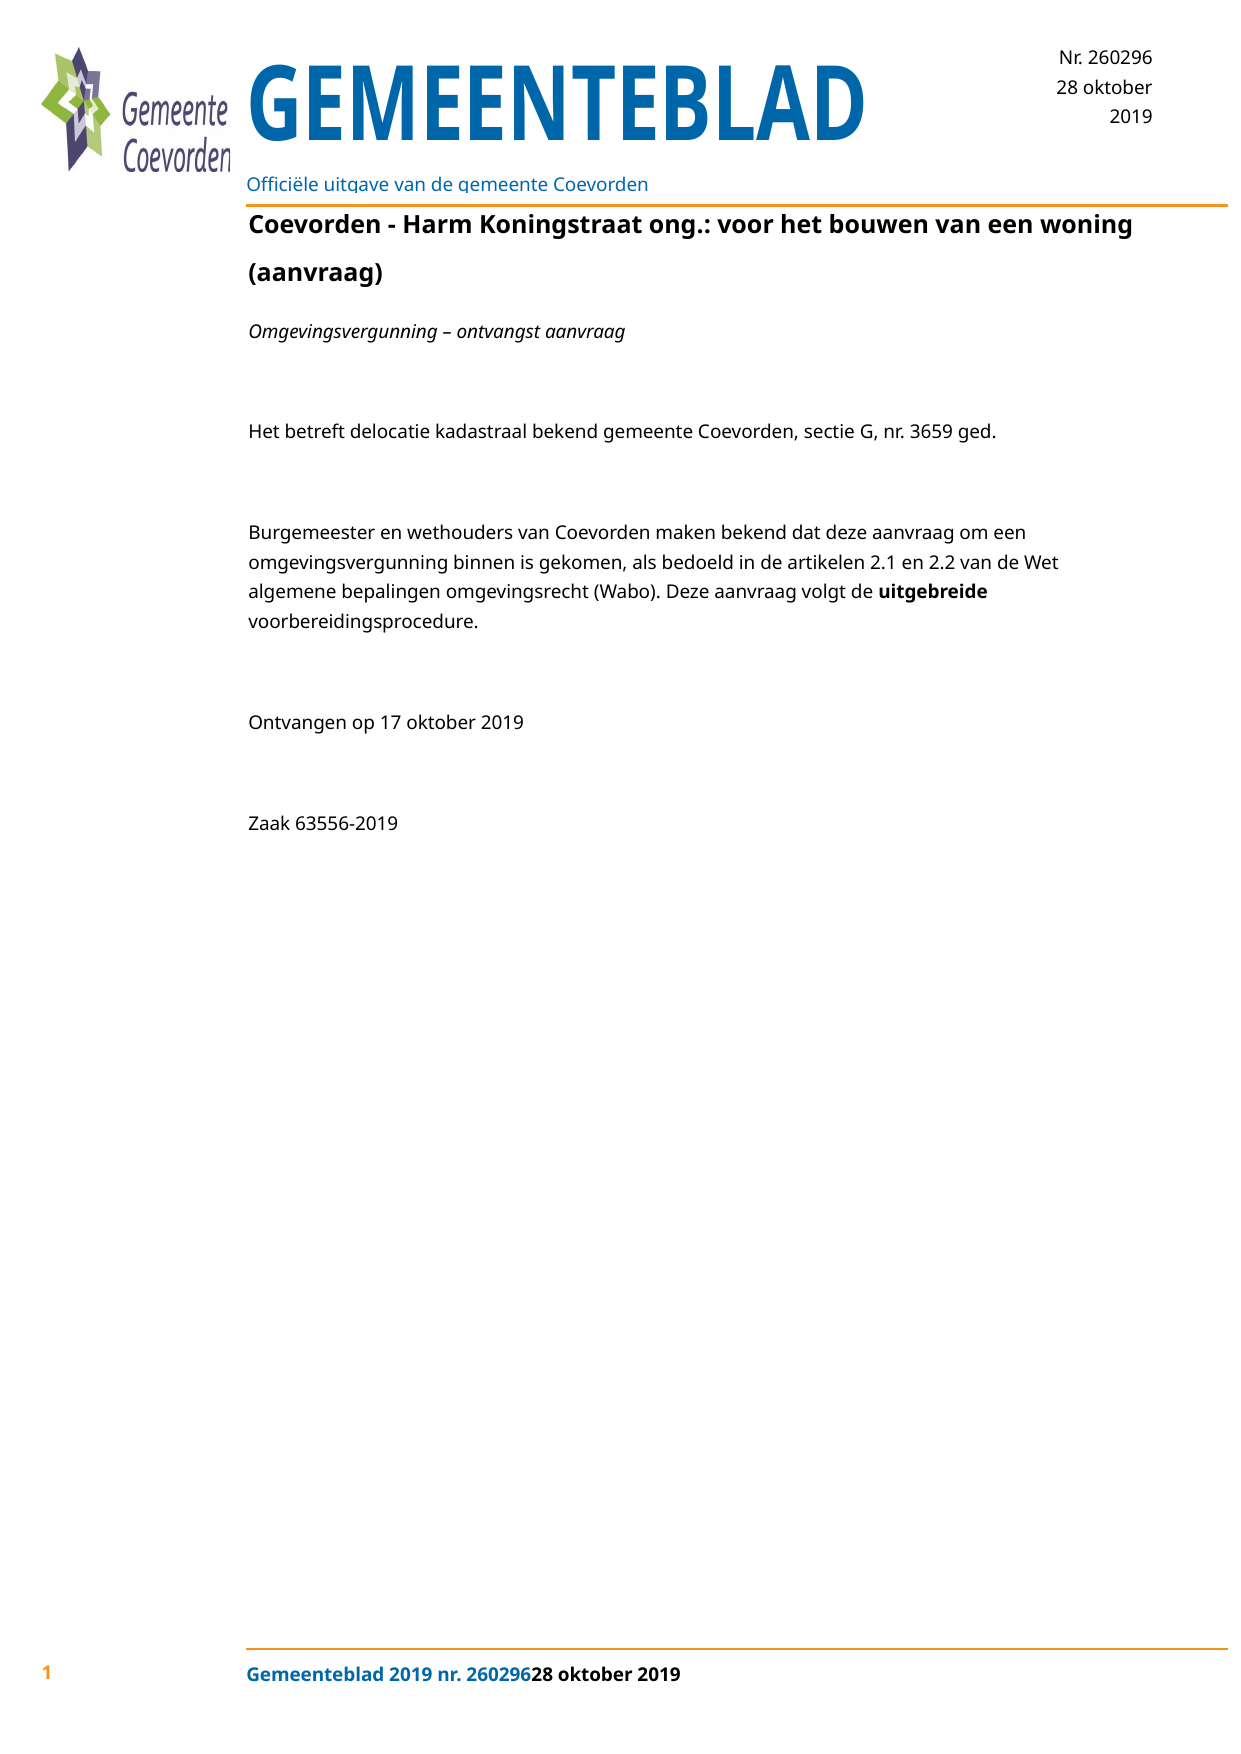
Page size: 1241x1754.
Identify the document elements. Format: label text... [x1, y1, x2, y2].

text Burgemeester en wethouders van Coevorden maken bekend dat deze aanvraag om een omgevingsvergunning binnen is gekomen, als bedoeld in de artikelen 2.1 en 2.2 van de Wet algemene bepalingen omgevingsrecht (Wabo). Deze aanvraag volgt de uitgebreide voorbereidingsprocedure. [248, 519, 1152, 634]
text Omgevingsvergunning – ontvangst aanvraag [248, 318, 1152, 344]
text Zaak 63556-2019 [248, 810, 1152, 836]
text Ontvangen op 17 oktober 2019 [248, 709, 1152, 735]
text Coevorden - Harm Koningstraat ong.: voor het bouwen van een woning (aanvraag) [248, 207, 1152, 288]
text Het betreft delocatie kadastraal bekend gemeente Coevorden, sectie G, nr. 3659 ged. [248, 419, 1152, 444]
picture [41, 47, 231, 172]
